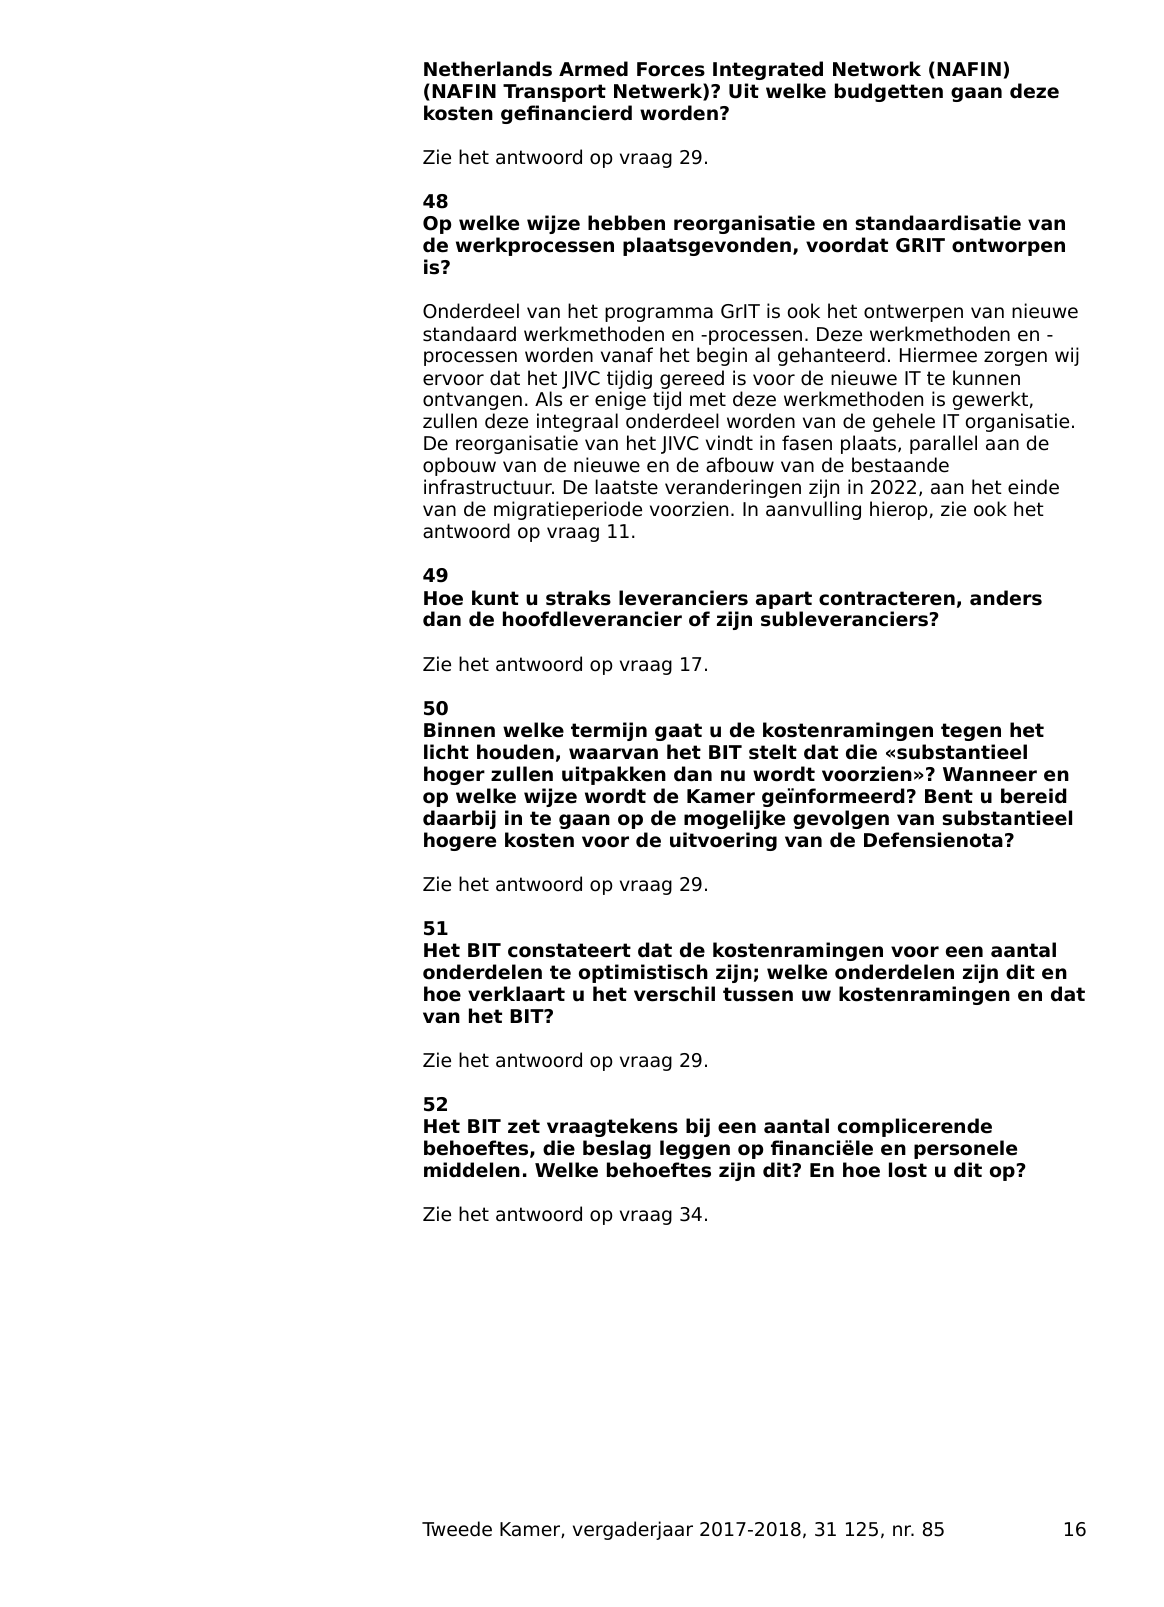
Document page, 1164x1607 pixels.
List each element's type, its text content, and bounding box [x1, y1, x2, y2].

text Zie het antwoord op vraag 17. [422, 653, 1087, 676]
text 50 [422, 698, 1087, 720]
text Het BIT constateert dat de kostenramingen voor een aantal onderdelen te optimistisch zijn; welke onderdelen zijn dit en hoe verklaart u het verschil tussen uw kostenramingen en dat van het BIT? [422, 940, 1087, 1028]
text Netherlands Armed Forces Integrated Network (NAFIN) (NAFIN Transport Netwerk)? Uit welke budgetten gaan deze kosten gefinancierd worden? [422, 59, 1087, 125]
text Zie het antwoord op vraag 29. [422, 147, 1087, 169]
text Zie het antwoord op vraag 29. [422, 1050, 1087, 1072]
text 48 [422, 191, 1087, 213]
text Onderdeel van het programma GrIT is ook het ontwerpen van nieuwe standaard werkmethoden en -processen. Deze werkmethoden en -processen worden vanaf het begin al gehanteerd. Hiermee zorgen wij ervoor dat het JIVC tijdig gereed is voor de nieuwe IT te kunnen ontvangen. Als er enige tijd met deze werkmethoden is gewerkt, zullen deze integraal onderdeel worden van de gehele IT organisatie. De reorganisatie van het JIVC vindt in fasen plaats, parallel aan de opbouw van de nieuwe en de afbouw van de bestaande infrastructuur. De laatste veranderingen zijn in 2022, aan het einde van de migratieperiode voorzien. In aanvulling hierop, zie ook het antwoord op vraag 11. [422, 301, 1087, 543]
text 51 [422, 918, 1087, 940]
text Zie het antwoord op vraag 34. [422, 1204, 1087, 1226]
text Hoe kunt u straks leveranciers apart contracteren, anders dan de hoofdleverancier of zijn subleveranciers? [422, 587, 1087, 631]
text 49 [422, 565, 1087, 587]
text Zie het antwoord op vraag 29. [422, 874, 1087, 896]
text 52 [422, 1094, 1087, 1116]
text Binnen welke termijn gaat u de kostenramingen tegen het licht houden, waarvan het BIT stelt dat die «substantieel hoger zullen uitpakken dan nu wordt voorzien»? Wanneer en op welke wijze wordt de Kamer geïnformeerd? Bent u bereid daarbij in te gaan op de mogelijke gevolgen van substantieel hogere kosten voor de uitvoering van de Defensienota? [422, 720, 1087, 852]
text Het BIT zet vraagtekens bij een aantal complicerende behoeftes, die beslag leggen op financiële en personele middelen. Welke behoeftes zijn dit? En hoe lost u dit op? [422, 1116, 1087, 1182]
text Op welke wijze hebben reorganisatie en standaardisatie van de werkprocessen plaatsgevonden, voordat GRIT ontworpen is? [422, 213, 1087, 279]
